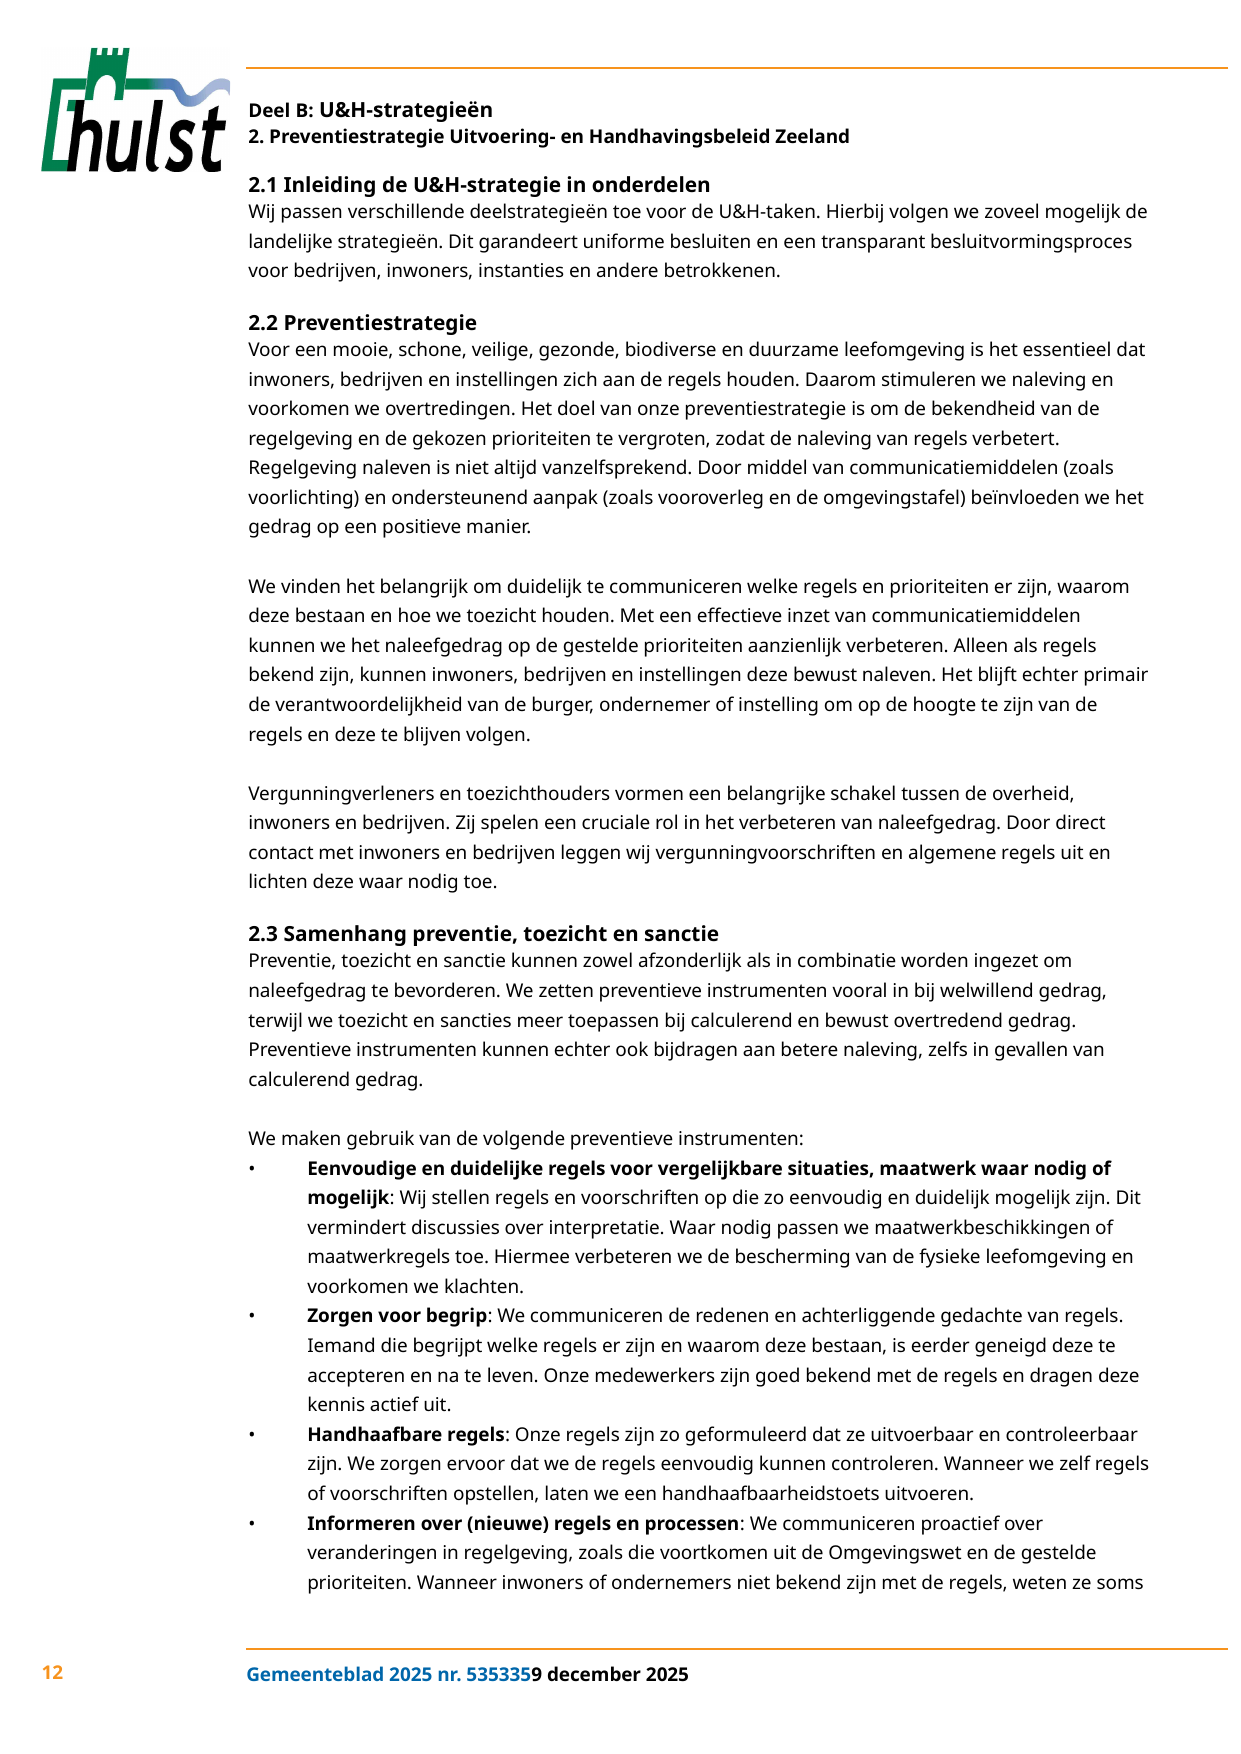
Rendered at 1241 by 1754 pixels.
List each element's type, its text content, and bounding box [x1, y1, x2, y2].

text We vinden het belangrijk om duidelijk te communiceren welke regels en prioriteiten er zijn, waarom deze bestaan en hoe we toezicht houden. Met een effectieve inzet van communicatiemiddelen kunnen we het naleefgedrag op de gestelde prioriteiten aanzienlijk verbeteren. Alleen als regels bekend zijn, kunnen inwoners, bedrijven en instellingen deze bewust naleven. Het blijft echter primair de verantwoordelijkheid van de burger, ondernemer of instelling om op de hoogte te zijn van de regels en deze te blijven volgen. [248, 573, 1152, 747]
text Vergunningverleners en toezichthouders vormen een belangrijke schakel tussen de overheid, inwoners en bedrijven. Zij spelen een cruciale rol in het verbeteren van naleefgedrag. Door direct contact met inwoners en bedrijven leggen wij vergunningvoorschriften en algemene regels uit en lichten deze waar nodig toe. [248, 780, 1152, 894]
text 2.3 Samenhang preventie, toezicht en sanctie [248, 919, 1152, 948]
text 2.2 Preventiestrategie [248, 308, 1152, 336]
text Preventie, toezicht en sanctie kunnen zowel afzonderlijk als in combinatie worden ingezet om naleefgedrag te bevorderen. We zetten preventieve instrumenten vooral in bij welwillend gedrag, terwijl we toezicht en sancties meer toepassen bij calculerend en bewust overtredend gedrag. Preventieve instrumenten kunnen echter ook bijdragen aan betere naleving, zelfs in gevallen van calculerend gedrag. [248, 948, 1152, 1092]
list Handhaafbare regels: Onze regels zijn zo geformuleerd dat ze uitvoerbaar en controleerbaar zijn. We zorgen ervoor dat we de regels eenvoudig kunnen controleren. Wanneer we zelf regels of voorschriften opstellen, laten we een handhaafbaarheidstoets uitvoeren. [248, 1421, 1152, 1506]
text Wij passen verschillende deelstrategieën toe voor de U&H-taken. Hierbij volgen we zoveel mogelijk de landelijke strategieën. Dit garandeert uniforme besluiten en een transparant besluitvormingsproces voor bedrijven, inwoners, instanties en andere betrokkenen. [248, 198, 1152, 283]
text Deel B: U&H-strategieën [248, 95, 1152, 123]
picture [41, 47, 231, 172]
list Zorgen voor begrip: We communiceren de redenen en achterliggende gedachte van regels. Iemand die begrijpt welke regels er zijn en waarom deze bestaan, is eerder geneigd deze te accepteren en na te leven. Onze medewerkers zijn goed bekend met de regels en dragen deze kennis actief uit. [248, 1303, 1152, 1417]
text Voor een mooie, schone, veilige, gezonde, biodiverse en duurzame leefomgeving is het essentieel dat inwoners, bedrijven en instellingen zich aan de regels houden. Daarom stimuleren we naleving en voorkomen we overtredingen. Het doel van onze preventiestrategie is om de bekendheid van de regelgeving en de gekozen prioriteiten te vergroten, zodat de naleving van regels verbetert. Regelgeving naleven is niet altijd vanzelfsprekend. Door middel van communicatiemiddelen (zoals voorlichting) en ondersteunend aanpak (zoals vooroverleg en de omgevingstafel) beïnvloeden we het gedrag op een positieve manier. [248, 336, 1152, 539]
list Informeren over (nieuwe) regels en processen: We communiceren proactief over veranderingen in regelgeving, zoals die voortkomen uit de Omgevingswet en de gestelde prioriteiten. Wanneer inwoners of ondernemers niet bekend zijn met de regels, weten ze soms [248, 1510, 1152, 1594]
text We maken gebruik van de volgende preventieve instrumenten: [248, 1125, 1152, 1151]
text 2. Preventiestrategie Uitvoering- en Handhavingsbeleid Zeeland [248, 123, 1152, 149]
text 2.1 Inleiding de U&H-strategie in onderdelen [248, 170, 1152, 198]
list Eenvoudige en duidelijke regels voor vergelijkbare situaties, maatwerk waar nodig of mogelijk: Wij stellen regels en voorschriften op die zo eenvoudig en duidelijk mogelijk zijn. Dit vermindert discussies over interpretatie. Waar nodig passen we maatwerkbeschikkingen of maatwerkregels toe. Hiermee verbeteren we de bescherming van de fysieke leefomgeving en voorkomen we klachten. [248, 1155, 1152, 1299]
